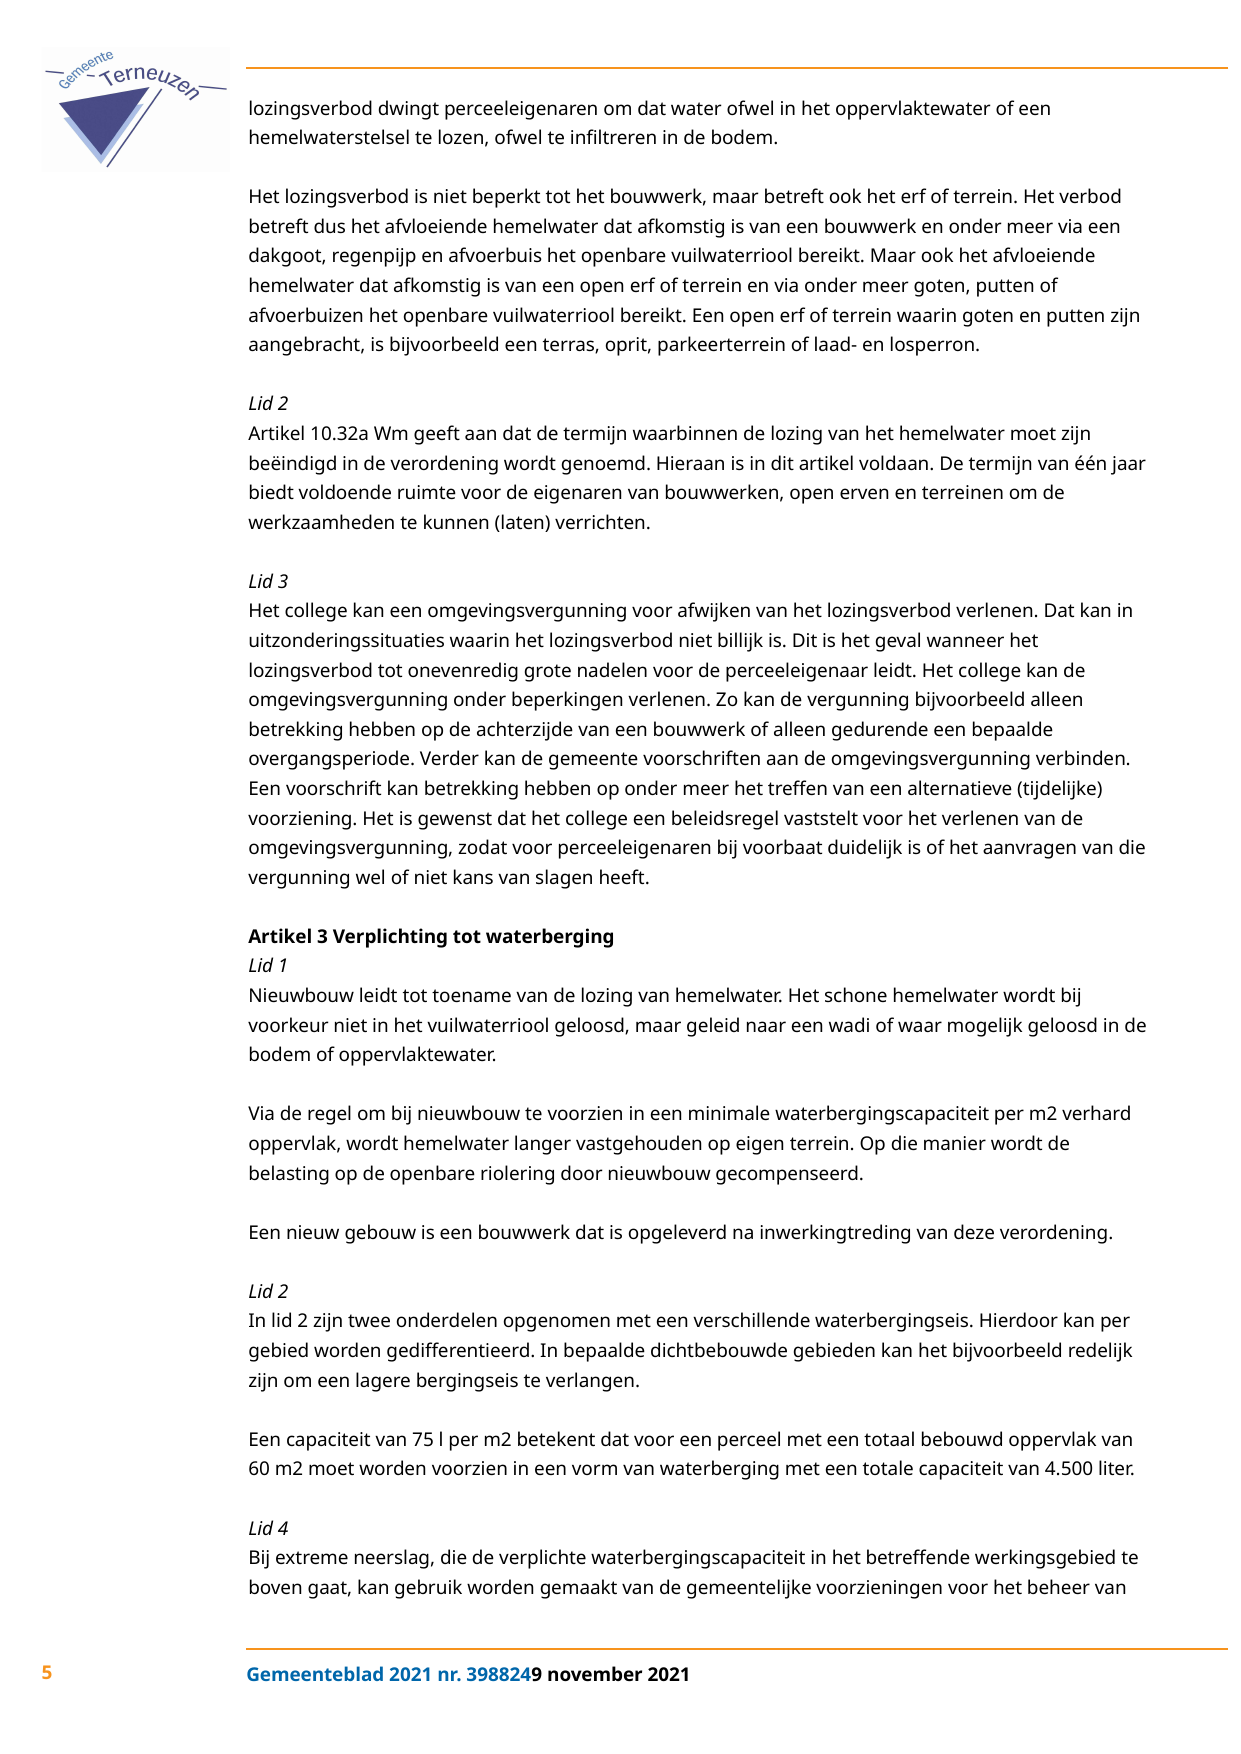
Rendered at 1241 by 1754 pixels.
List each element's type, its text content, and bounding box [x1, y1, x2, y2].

text Lid 1 [248, 953, 1152, 978]
text In lid 2 zijn twee onderdelen opgenomen met een verschillende waterbergingseis. Hierdoor kan per gebied worden gedifferentieerd. In bepaalde dichtbebouwde gebieden kan het bijvoorbeeld redelijk zijn om een lagere bergingseis te verlangen. [248, 1308, 1152, 1393]
text Een nieuw gebouw is een bouwwerk dat is opgeleverd na inwerkingtreding van deze verordening. [248, 1219, 1152, 1245]
text Via de regel om bij nieuwbouw te voorzien in een minimale waterbergingscapaciteit per m2 verhard oppervlak, wordt hemelwater langer vastgehouden op eigen terrein. Op die manier wordt de belasting op de openbare riolering door nieuwbouw gecompenseerd. [248, 1101, 1152, 1186]
text Lid 2 [248, 391, 1152, 416]
text Artikel 10.32a Wm geeft aan dat de termijn waarbinnen de lozing van het hemelwater moet zijn beëindigd in de verordening wordt genoemd. Hieraan is in dit artikel voldaan. De termijn van één jaar biedt voldoende ruimte voor de eigenaren van bouwwerken, open erven en terreinen om de werkzaamheden te kunnen (laten) verrichten. [248, 420, 1152, 535]
text lozingsverbod dwingt perceeleigenaren om dat water ofwel in het oppervlaktewater of een hemelwaterstelsel te lozen, ofwel te infiltreren in de bodem. [248, 95, 1152, 150]
text Lid 2 [248, 1278, 1152, 1304]
text Het college kan een omgevingsvergunning voor afwijken van het lozingsverbod verlenen. Dat kan in uitzonderingssituaties waarin het lozingsverbod niet billijk is. Dit is het geval wanneer het lozingsverbod tot onevenredig grote nadelen voor de perceeleigenaar leidt. Het college kan de omgevingsvergunning onder beperkingen verlenen. Zo kan de vergunning bijvoorbeeld alleen betrekking hebben op de achterzijde van een bouwwerk of alleen gedurende een bepaalde overgangsperiode. Verder kan de gemeente voorschriften aan de omgevingsvergunning verbinden. Een voorschrift kan betrekking hebben op onder meer het treffen van een alternatieve (tijdelijke) voorziening. Het is gewenst dat het college een beleidsregel vaststelt voor het verlenen van de omgevingsvergunning, zodat voor perceeleigenaren bij voorbaat duidelijk is of het aanvragen van die vergunning wel of niet kans van slagen heeft. [248, 598, 1152, 890]
text Bij extreme neerslag, die de verplichte waterbergingscapaciteit in het betreffende werkingsgebied te boven gaat, kan gebruik worden gemaakt van de gemeentelijke voorzieningen voor het beheer van [248, 1544, 1152, 1600]
text Artikel 3 Verplichting tot waterberging [248, 923, 1152, 949]
text Het lozingsverbod is niet beperkt tot het bouwwerk, maar betreft ook het erf of terrein. Het verbod betreft dus het afvloeiende hemelwater dat afkomstig is van een bouwwerk en onder meer via een dakgoot, regenpijp en afvoerbuis het openbare vuilwaterriool bereikt. Maar ook het afvloeiende hemelwater dat afkomstig is van een open erf of terrein en via onder meer goten, putten of afvoerbuizen het openbare vuilwaterriool bereikt. Een open erf of terrein waarin goten en putten zijn aangebracht, is bijvoorbeeld een terras, oprit, parkeerterrein of laad- en losperron. [248, 183, 1152, 357]
picture [41, 47, 231, 172]
text Nieuwbouw leidt tot toename van de lozing van hemelwater. Het schone hemelwater wordt bij voorkeur niet in het vuilwaterriool geloosd, maar geleid naar een wadi of waar mogelijk geloosd in de bodem of oppervlaktewater. [248, 982, 1152, 1067]
text Lid 3 [248, 568, 1152, 594]
text Lid 4 [248, 1515, 1152, 1541]
text Een capaciteit van 75 l per m2 betekent dat voor een perceel met een totaal bebouwd oppervlak van 60 m2 moet worden voorzien in een vorm van waterberging met een totale capaciteit van 4.500 liter. [248, 1426, 1152, 1481]
